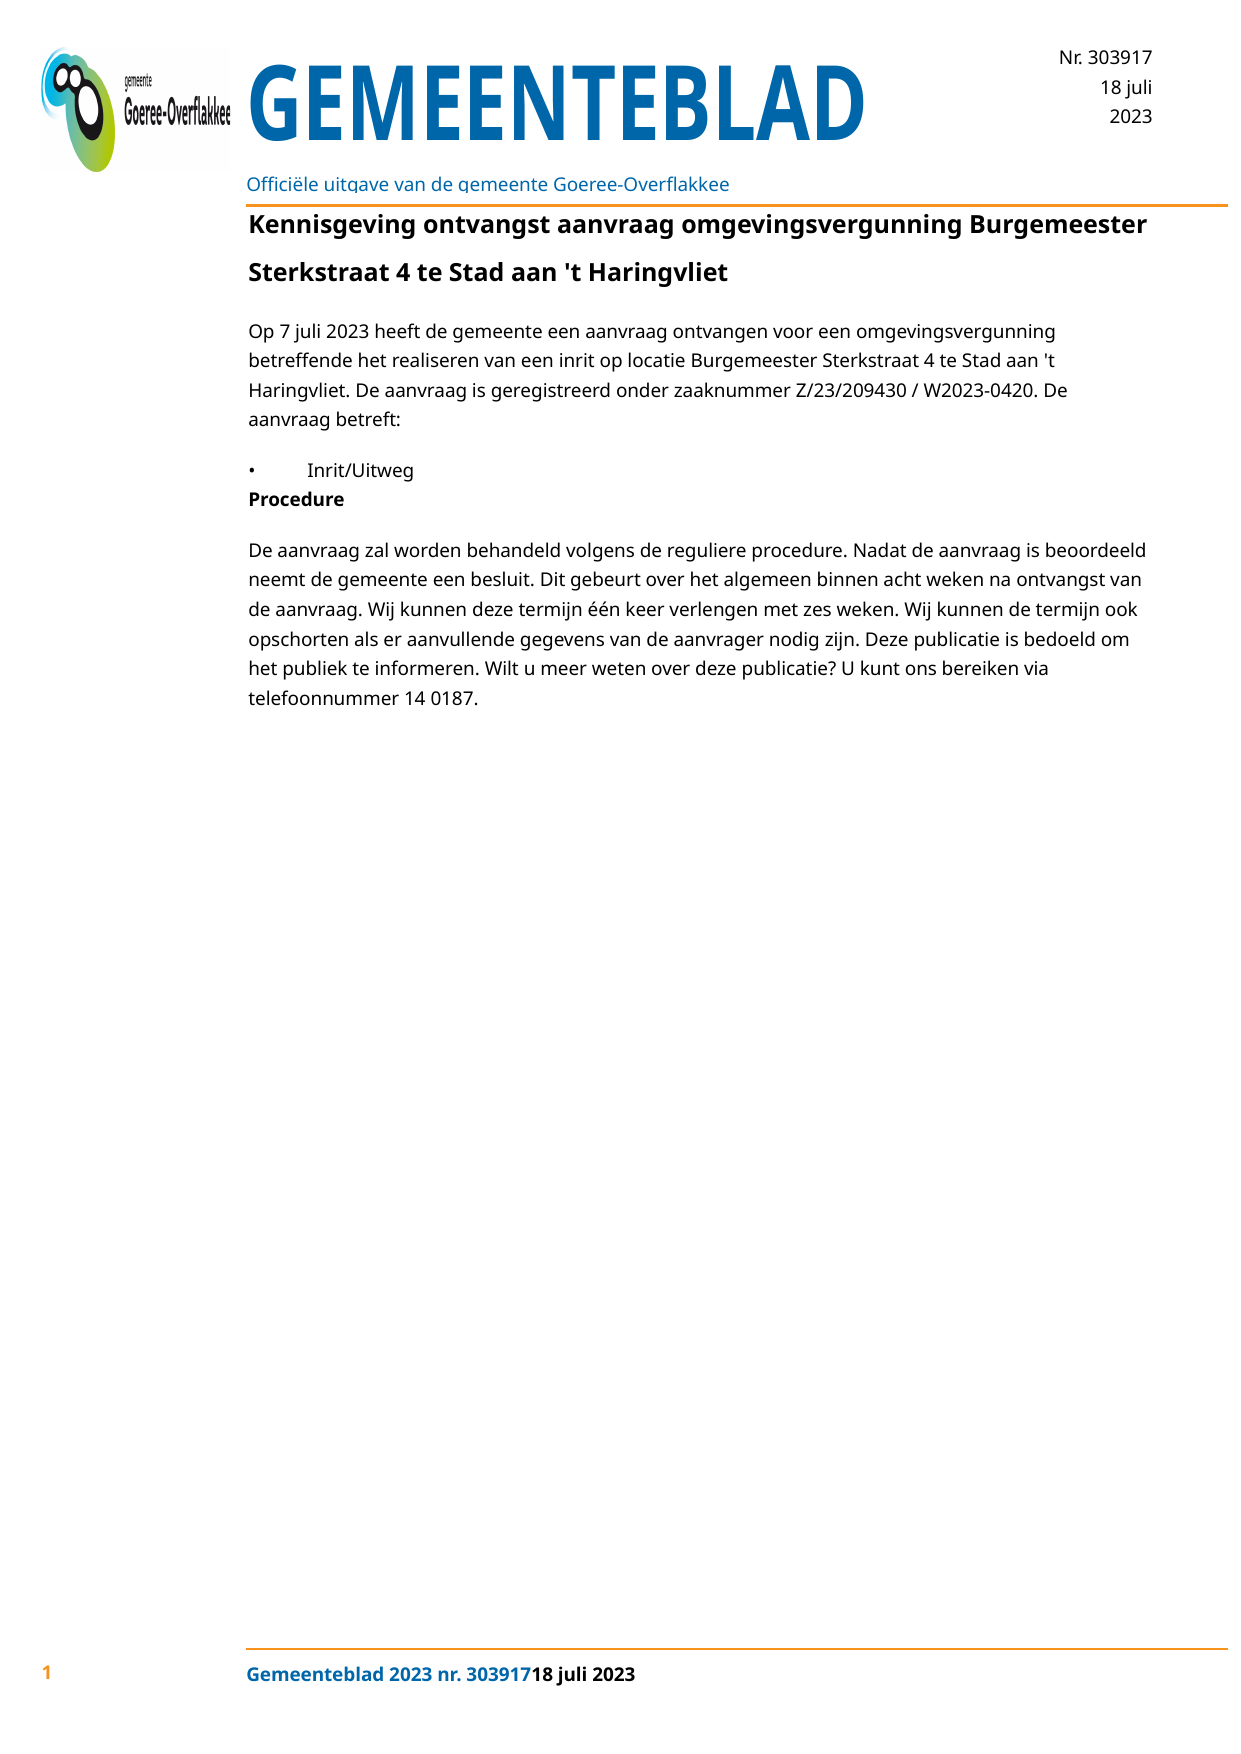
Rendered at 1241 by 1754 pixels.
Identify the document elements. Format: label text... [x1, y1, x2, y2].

picture [41, 47, 231, 172]
text Kennisgeving ontvangst aanvraag omgevingsvergunning Burgemeester Sterkstraat 4 te Stad aan 't Haringvliet [248, 207, 1152, 288]
text Procedure [248, 487, 1152, 512]
list Inrit/Uitweg [248, 457, 1152, 483]
text De aanvraag zal worden behandeld volgens de reguliere procedure. Nadat de aanvraag is beoordeeld neemt de gemeente een besluit. Dit gebeurt over het algemeen binnen acht weken na ontvangst van de aanvraag. Wij kunnen deze termijn één keer verlengen met zes weken. Wij kunnen de termijn ook opschorten als er aanvullende gegevens van de aanvrager nodig zijn. Deze publicatie is bedoeld om het publiek te informeren. Wilt u meer weten over deze publicatie? U kunt ons bereiken via telefoonnummer 14 0187. [248, 537, 1152, 711]
text Op 7 juli 2023 heeft de gemeente een aanvraag ontvangen voor een omgevingsvergunning betreffende het realiseren van een inrit op locatie Burgemeester Sterkstraat 4 te Stad aan 't Haringvliet. De aanvraag is geregistreerd onder zaaknummer Z/23/209430 / W2023-0420. De aanvraag betreft: [248, 318, 1152, 432]
